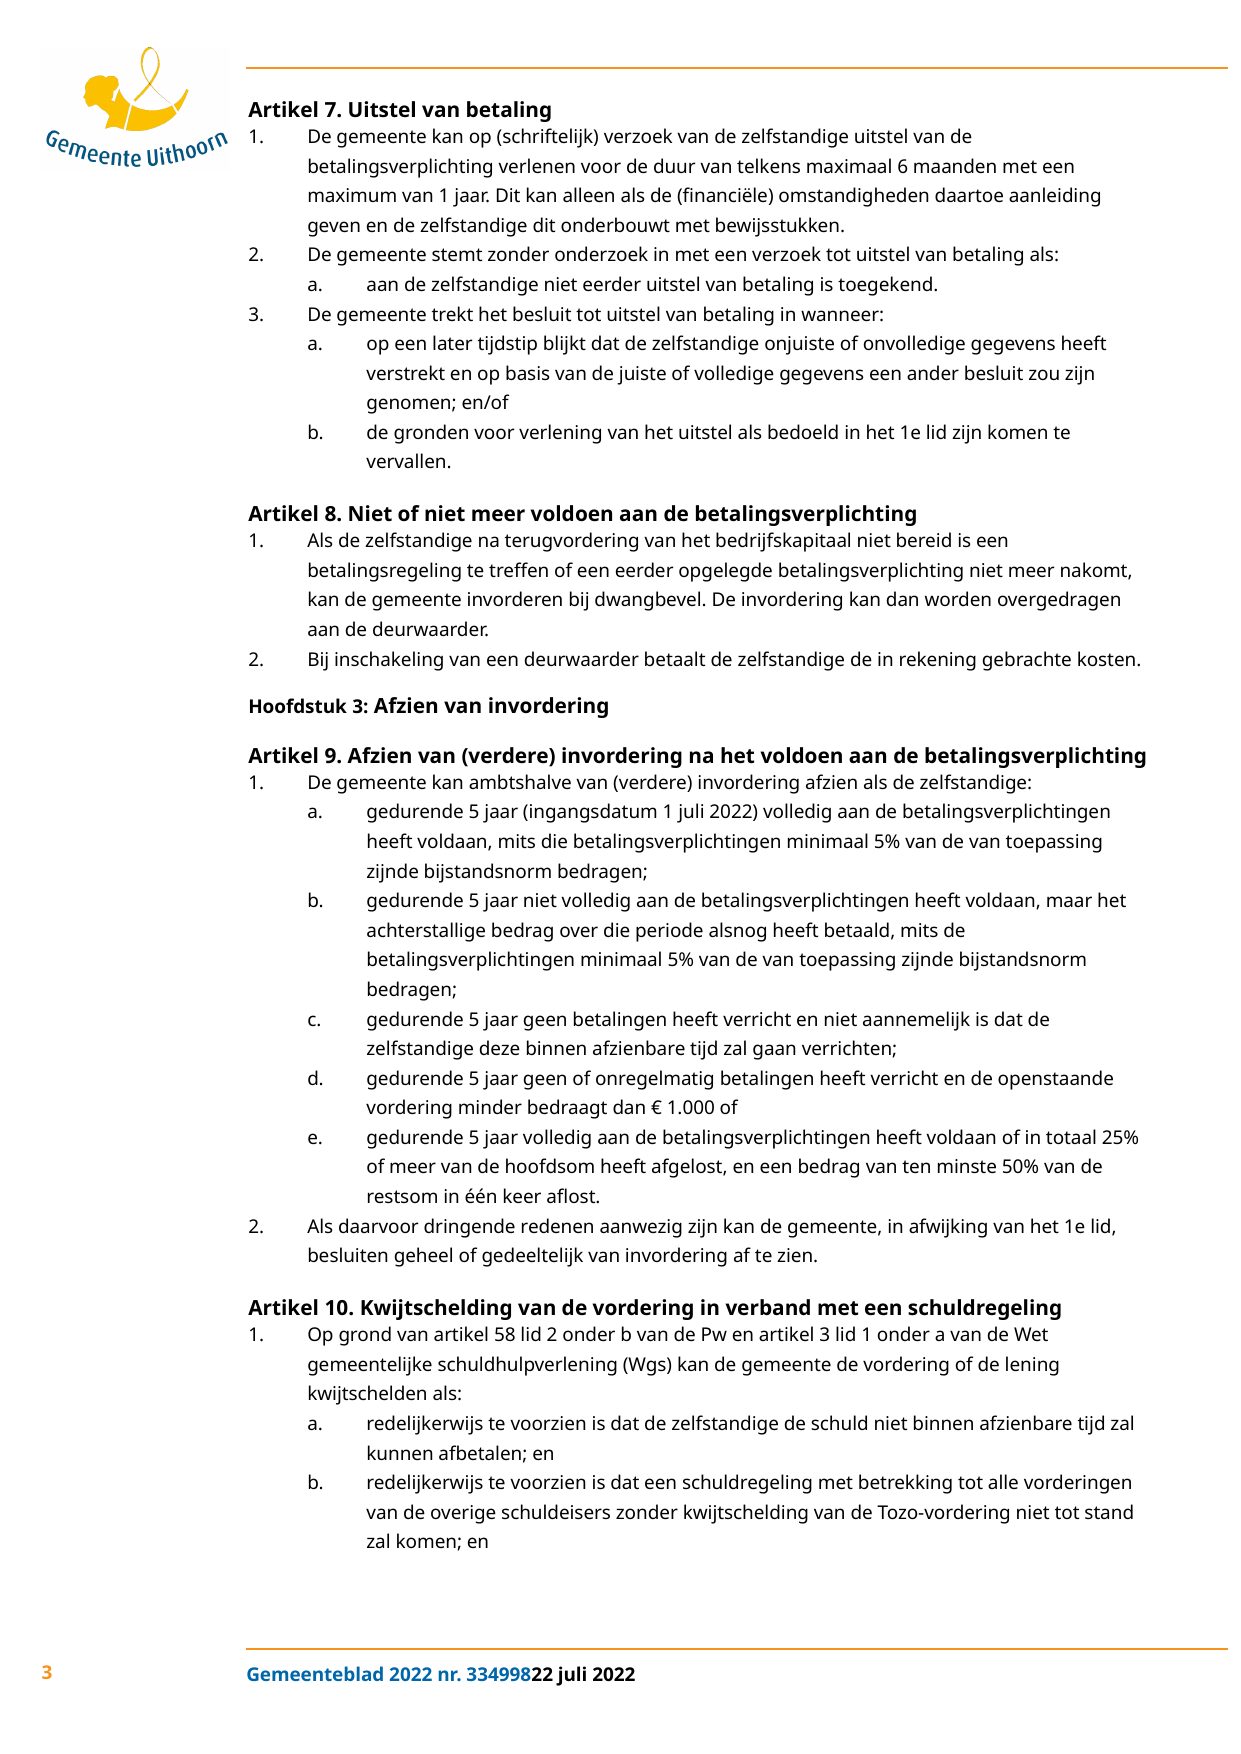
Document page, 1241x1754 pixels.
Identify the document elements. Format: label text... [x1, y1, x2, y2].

text Hoofdstuk 3: Afzien van invordering [248, 691, 1152, 720]
text Artikel 7. Uitstel van betaling [248, 95, 1152, 123]
list aan de zelfstandige niet eerder uitstel van betaling is toegekend. [307, 271, 1152, 297]
list De gemeente trekt het besluit tot uitstel van betaling in wanneer: [248, 301, 1152, 326]
list De gemeente stemt zonder onderzoek in met een verzoek tot uitstel van betaling als: [248, 242, 1152, 267]
text Artikel 9. Afzien van (verdere) invordering na het voldoen aan de betalingsverplichting [248, 741, 1152, 769]
list gedurende 5 jaar geen of onregelmatig betalingen heeft verricht en de openstaande vordering minder bedraagt dan € 1.000 of [307, 1065, 1152, 1120]
list gedurende 5 jaar volledig aan de betalingsverplichtingen heeft voldaan of in totaal 25% of meer van de hoofdsom heeft afgelost, en een bedrag van ten minste 50% van de restsom in één keer aflost. [307, 1124, 1152, 1209]
list gedurende 5 jaar (ingangsdatum 1 juli 2022) volledig aan de betalingsverplichtingen heeft voldaan, mits die betalingsverplichtingen minimaal 5% van de van toepassing zijnde bijstandsnorm bedragen; [307, 799, 1152, 884]
list De gemeente kan op (schriftelijk) verzoek van de zelfstandige uitstel van de betalingsverplichting verlenen voor de duur van telkens maximaal 6 maanden met een maximum van 1 jaar. Dit kan alleen als de (financiële) omstandigheden daartoe aanleiding geven en de zelfstandige dit onderbouwt met bewijsstukken. [248, 123, 1152, 238]
list redelijkerwijs te voorzien is dat de zelfstandige de schuld niet binnen afzienbare tijd zal kunnen afbetalen; en [307, 1410, 1152, 1465]
list Als de zelfstandige na terugvordering van het bedrijfskapitaal niet bereid is een betalingsregeling te treffen of een eerder opgelegde betalingsverplichting niet meer nakomt, kan de gemeente invorderen bij dwangbevel. De invordering kan dan worden overgedragen aan de deurwaarder. [248, 527, 1152, 642]
list gedurende 5 jaar niet volledig aan de betalingsverplichtingen heeft voldaan, maar het achterstallige bedrag over die periode alsnog heeft betaald, mits de betalingsverplichtingen minimaal 5% van de van toepassing zijnde bijstandsnorm bedragen; [307, 887, 1152, 1002]
list Als daarvoor dringende redenen aanwezig zijn kan de gemeente, in afwijking van het 1e lid, besluiten geheel of gedeeltelijk van invordering af te zien. [248, 1213, 1152, 1268]
text Artikel 10. Kwijtschelding van de vordering in verband met een schuldregeling [248, 1293, 1152, 1321]
text Artikel 8. Niet of niet meer voldoen aan de betalingsverplichting [248, 499, 1152, 527]
list gedurende 5 jaar geen betalingen heeft verricht en niet aannemelijk is dat de zelfstandige deze binnen afzienbare tijd zal gaan verrichten; [307, 1006, 1152, 1061]
list De gemeente kan ambtshalve van (verdere) invordering afzien als de zelfstandige: [248, 769, 1152, 795]
list redelijkerwijs te voorzien is dat een schuldregeling met betrekking tot alle vorderingen van de overige schuldeisers zonder kwijtschelding van de Tozo-vordering niet tot stand zal komen; en [307, 1469, 1152, 1554]
list op een later tijdstip blijkt dat de zelfstandige onjuiste of onvolledige gegevens heeft verstrekt en op basis van de juiste of volledige gegevens een ander besluit zou zijn genomen; en/of [307, 330, 1152, 415]
list Bij inschakeling van een deurwaarder betaalt de zelfstandige de in rekening gebrachte kosten. [248, 646, 1152, 672]
list de gronden voor verlening van het uitstel als bedoeld in het 1e lid zijn komen te vervallen. [307, 419, 1152, 474]
list Op grond van artikel 58 lid 2 onder b van de Pw en artikel 3 lid 1 onder a van de Wet gemeentelijke schuldhulpverlening (Wgs) kan de gemeente de vordering of de lening kwijtschelden als: [248, 1321, 1152, 1406]
picture [41, 47, 231, 172]
